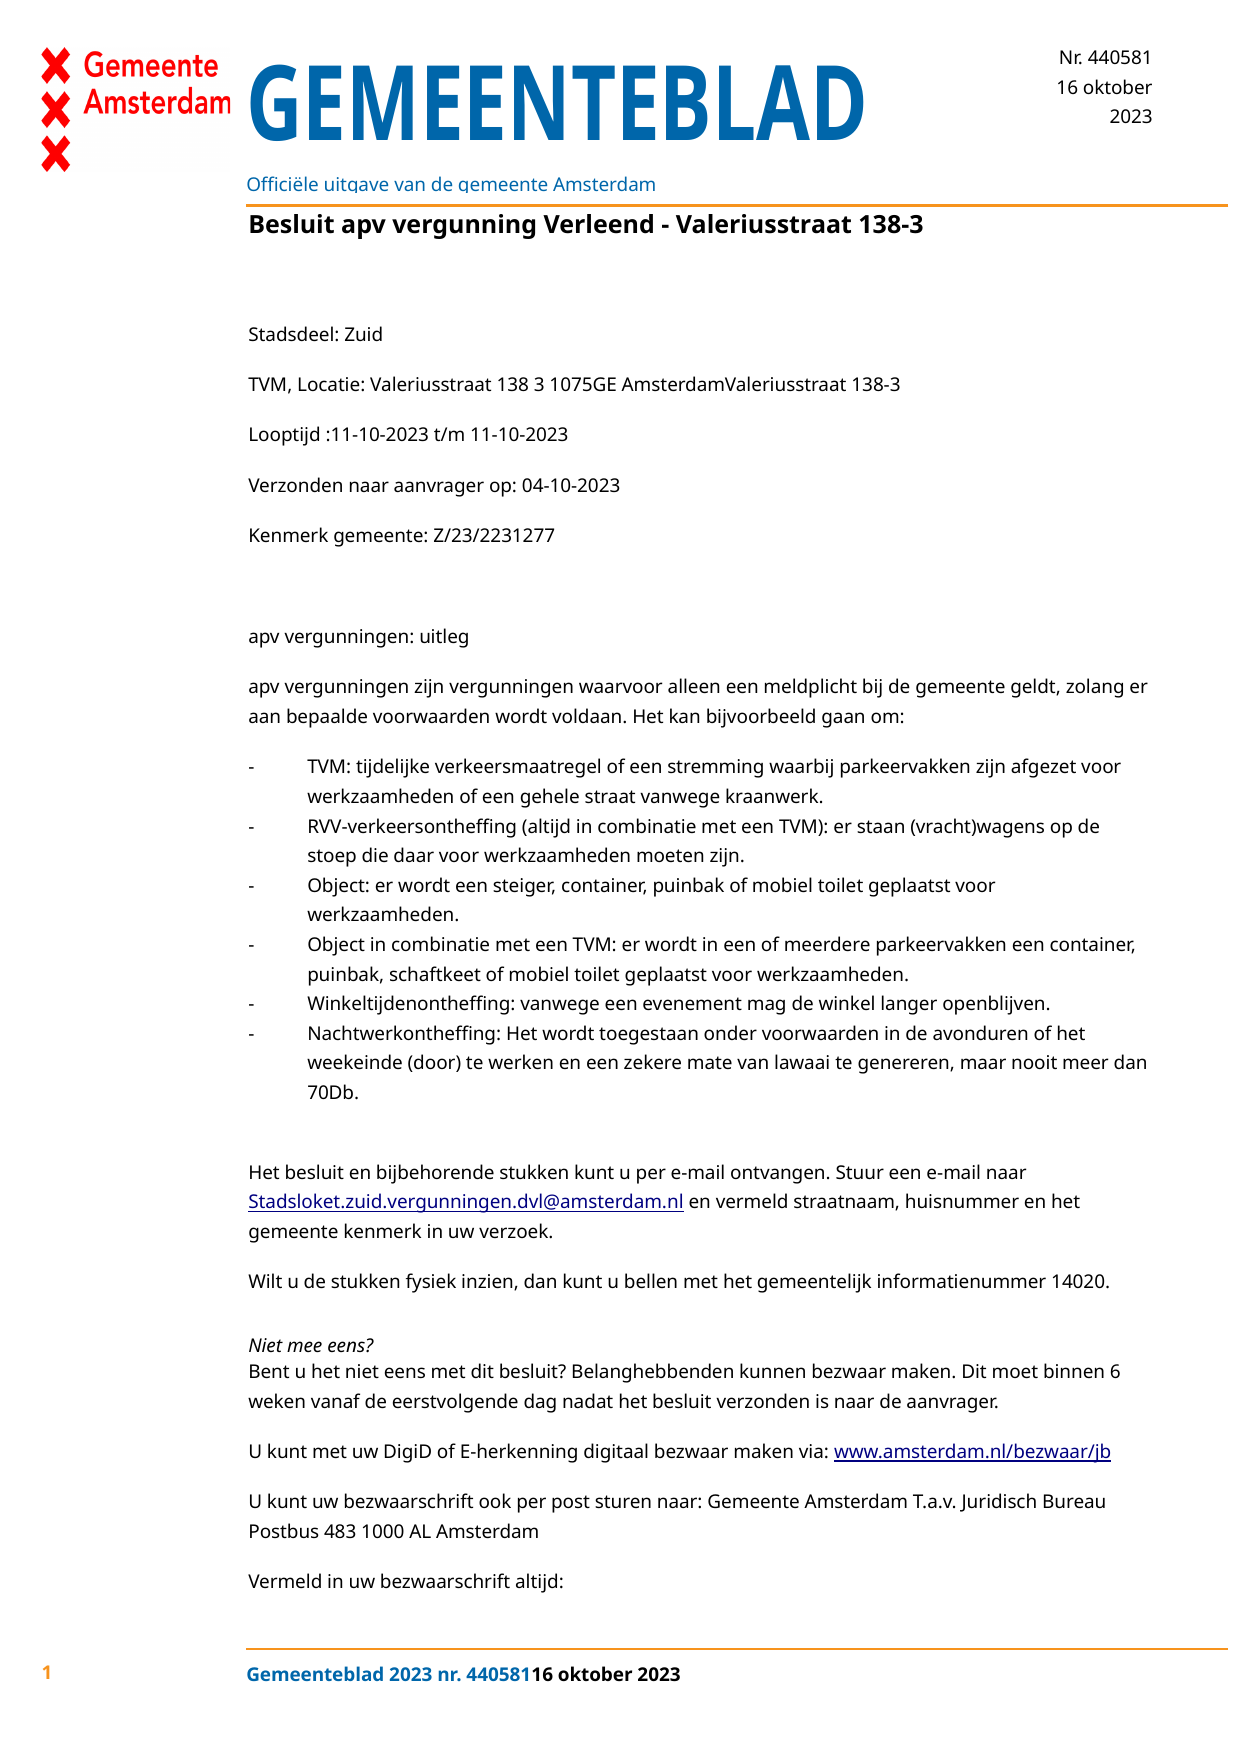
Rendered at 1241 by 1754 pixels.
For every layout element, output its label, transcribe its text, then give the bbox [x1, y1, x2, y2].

list RVV-verkeersontheffing (altijd in combinatie met een TVM): er staan (vracht)wagens op de stoep die daar voor werkzaamheden moeten zijn. [248, 813, 1152, 868]
text Wilt u de stukken fysiek inzien, dan kunt u bellen met het gemeentelijk informatienummer 14020. [248, 1269, 1152, 1294]
text Bent u het niet eens met dit besluit? Belanghebbenden kunnen bezwaar maken. Dit moet binnen 6 weken vanaf de eerstvolgende dag nadat het besluit verzonden is naar de aanvrager. [248, 1358, 1152, 1414]
list Object in combinatie met een TVM: er wordt in een of meerdere parkeervakken een container, puinbak, schaftkeet of mobiel toilet geplaatst voor werkzaamheden. [248, 931, 1152, 986]
text TVM, Locatie: Valeriusstraat 138 3 1075GE AmsterdamValeriusstraat 138-3 [248, 371, 1152, 397]
list Object: er wordt een steiger, container, puinbak of mobiel toilet geplaatst voor werkzaamheden. [248, 872, 1152, 927]
text U kunt met uw DigiD of E-herkenning digitaal bezwaar maken via: www.amsterdam.nl/bezwaar/jb [248, 1438, 1152, 1464]
text Vermeld in uw bezwaarschrift altijd: [248, 1569, 1152, 1594]
text Het besluit en bijbehorende stukken kunt u per e-mail ontvangen. Stuur een e-mail naar Stadsloket.zuid.vergunningen.dvl@amsterdam.nl en vermeld straatnaam, huisnummer en het gemeente kenmerk in uw verzoek. [248, 1159, 1152, 1244]
text U kunt uw bezwaarschrift ook per post sturen naar: Gemeente Amsterdam T.a.v. Juridisch Bureau Postbus 483 1000 AL Amsterdam [248, 1489, 1152, 1544]
text Kenmerk gemeente: Z/23/2231277 [248, 522, 1152, 548]
text Looptijd :11-10-2023 t/m 11-10-2023 [248, 422, 1152, 447]
text Stadsdeel: Zuid [248, 321, 1152, 346]
text Niet mee eens? [248, 1333, 1152, 1358]
picture [41, 47, 231, 172]
text Verzonden naar aanvrager op: 04-10-2023 [248, 472, 1152, 498]
list Nachtwerkontheffing: Het wordt toegestaan onder voorwaarden in de avonduren of het weekeinde (door) te werken en een zekere mate van lawaai te genereren, maar nooit meer dan 70Db. [248, 1020, 1152, 1105]
text apv vergunningen zijn vergunningen waarvoor alleen een meldplicht bij de gemeente geldt, zolang er aan bepaalde voorwaarden wordt voldaan. Het kan bijvoorbeeld gaan om: [248, 674, 1152, 729]
list TVM: tijdelijke verkeersmaatregel of een stremming waarbij parkeervakken zijn afgezet voor werkzaamheden of een gehele straat vanwege kraanwerk. [248, 754, 1152, 809]
text Besluit apv vergunning Verleend - Valeriusstraat 138-3 [248, 207, 1152, 241]
text apv vergunningen: uitleg [248, 623, 1152, 649]
list Winkeltijdenontheffing: vanwege een evenement mag de winkel langer openblijven. [248, 990, 1152, 1016]
